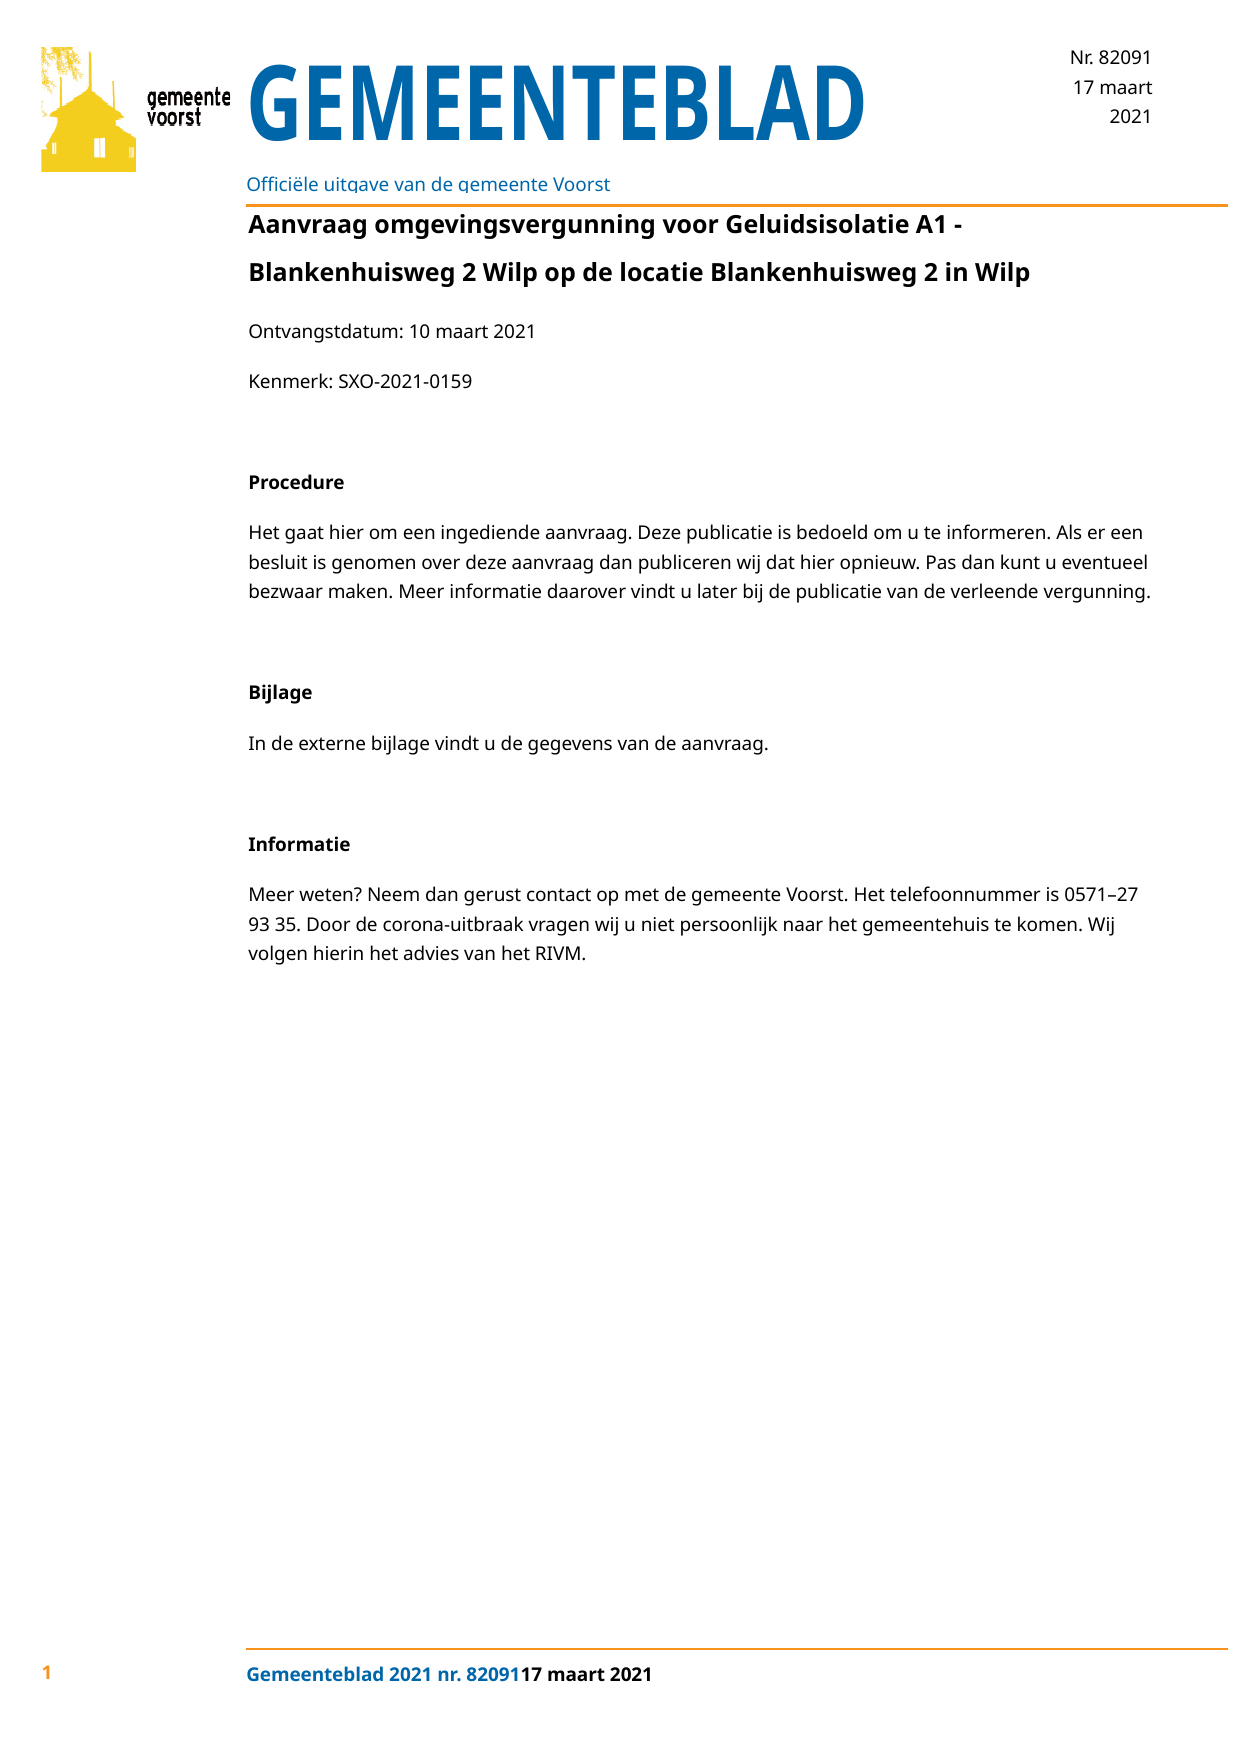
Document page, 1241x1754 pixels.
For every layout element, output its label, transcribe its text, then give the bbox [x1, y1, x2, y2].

picture [41, 47, 231, 172]
text Ontvangstdatum: 10 maart 2021 [248, 318, 1152, 344]
text Informatie [248, 831, 1152, 857]
text Aanvraag omgevingsvergunning voor Geluidsisolatie A1 -Blankenhuisweg 2 Wilp op de locatie Blankenhuisweg 2 in Wilp [248, 207, 1152, 288]
text Procedure [248, 469, 1152, 495]
text Kenmerk: SXO-2021-0159 [248, 368, 1152, 394]
text Bijlage [248, 679, 1152, 705]
text Meer weten? Neem dan gerust contact op met de gemeente Voorst. Het telefoonnummer is 0571–27 93 35. Door de corona-uitbraak vragen wij u niet persoonlijk naar het gemeentehuis te komen. Wij volgen hierin het advies van het RIVM. [248, 881, 1152, 966]
text Het gaat hier om een ingediende aanvraag. Deze publicatie is bedoeld om u te informeren. Als er een besluit is genomen over deze aanvraag dan publiceren wij dat hier opnieuw. Pas dan kunt u eventueel bezwaar maken. Meer informatie daarover vindt u later bij de publicatie van de verleende vergunning. [248, 519, 1152, 604]
text In de externe bijlage vindt u de gegevens van de aanvraag. [248, 730, 1152, 756]
